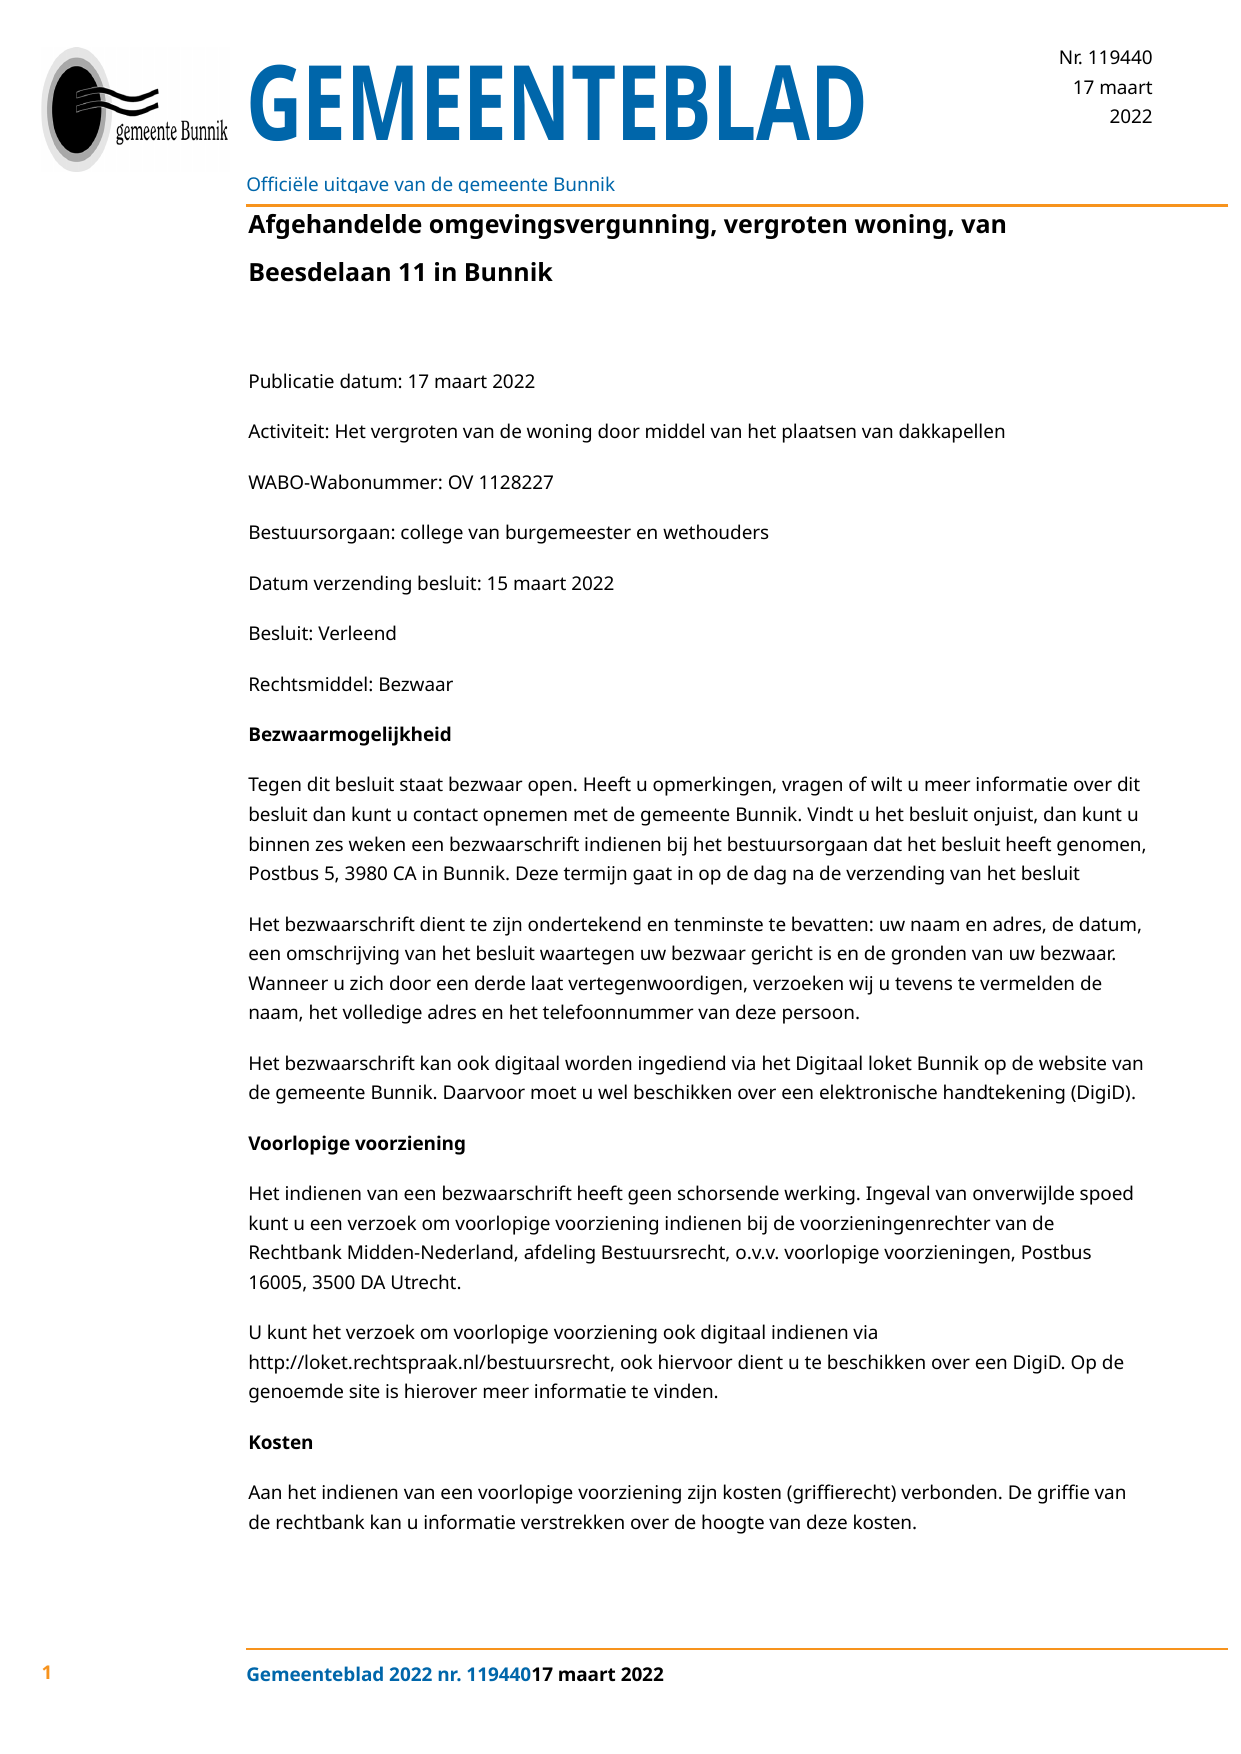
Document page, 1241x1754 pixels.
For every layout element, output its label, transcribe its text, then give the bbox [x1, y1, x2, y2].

text Publicatie datum: 17 maart 2022 [248, 368, 1152, 394]
text Rechtsmiddel: Bezwaar [248, 671, 1152, 697]
text Aan het indienen van een voorlopige voorziening zijn kosten (griffierecht) verbonden. De griffie van de rechtbank kan u informatie verstrekken over de hoogte van deze kosten. [248, 1479, 1152, 1535]
text Besluit: Verleend [248, 620, 1152, 646]
text U kunt het verzoek om voorlopige voorziening ook digitaal indienen via http://loket.rechtspraak.nl/bestuursrecht, ook hiervoor dient u te beschikken over een DigiD. Op de genoemde site is hierover meer informatie te vinden. [248, 1319, 1152, 1404]
text Kosten [248, 1429, 1152, 1455]
text Datum verzending besluit: 15 maart 2022 [248, 570, 1152, 596]
text Afgehandelde omgevingsvergunning, vergroten woning, van Beesdelaan 11 in Bunnik [248, 207, 1152, 288]
text Het bezwaarschrift kan ook digitaal worden ingediend via het Digitaal loket Bunnik op de website van de gemeente Bunnik. Daarvoor moet u wel beschikken over een elektronische handtekening (DigiD). [248, 1050, 1152, 1105]
text Tegen dit besluit staat bezwaar open. Heeft u opmerkingen, vragen of wilt u meer informatie over dit besluit dan kunt u contact opnemen met de gemeente Bunnik. Vindt u het besluit onjuist, dan kunt u binnen zes weken een bezwaarschrift indienen bij het bestuursorgaan dat het besluit heeft genomen, Postbus 5, 3980 CA in Bunnik. Deze termijn gaat in op de dag na de verzending van het besluit [248, 772, 1152, 886]
text Het bezwaarschrift dient te zijn ondertekend en tenminste te bevatten: uw naam en adres, de datum, een omschrijving van het besluit waartegen uw bezwaar gericht is en de gronden van uw bezwaar. Wanneer u zich door een derde laat vertegenwoordigen, verzoeken wij u tevens te vermelden de naam, het volledige adres en het telefoonnummer van deze persoon. [248, 911, 1152, 1025]
text Bestuursorgaan: college van burgemeester en wethouders [248, 519, 1152, 545]
text Bezwaarmogelijkheid [248, 721, 1152, 747]
text Voorlopige voorziening [248, 1130, 1152, 1156]
text WABO-Wabonummer: OV 1128227 [248, 469, 1152, 495]
text Het indienen van een bezwaarschrift heeft geen schorsende werking. Ingeval van onverwijlde spoed kunt u een verzoek om voorlopige voorziening indienen bij de voorzieningenrechter van de Rechtbank Midden-Nederland, afdeling Bestuursrecht, o.v.v. voorlopige voorzieningen, Postbus 16005, 3500 DA Utrecht. [248, 1180, 1152, 1295]
text Activiteit: Het vergroten van de woning door middel van het plaatsen van dakkapellen [248, 419, 1152, 444]
picture [41, 47, 231, 172]
